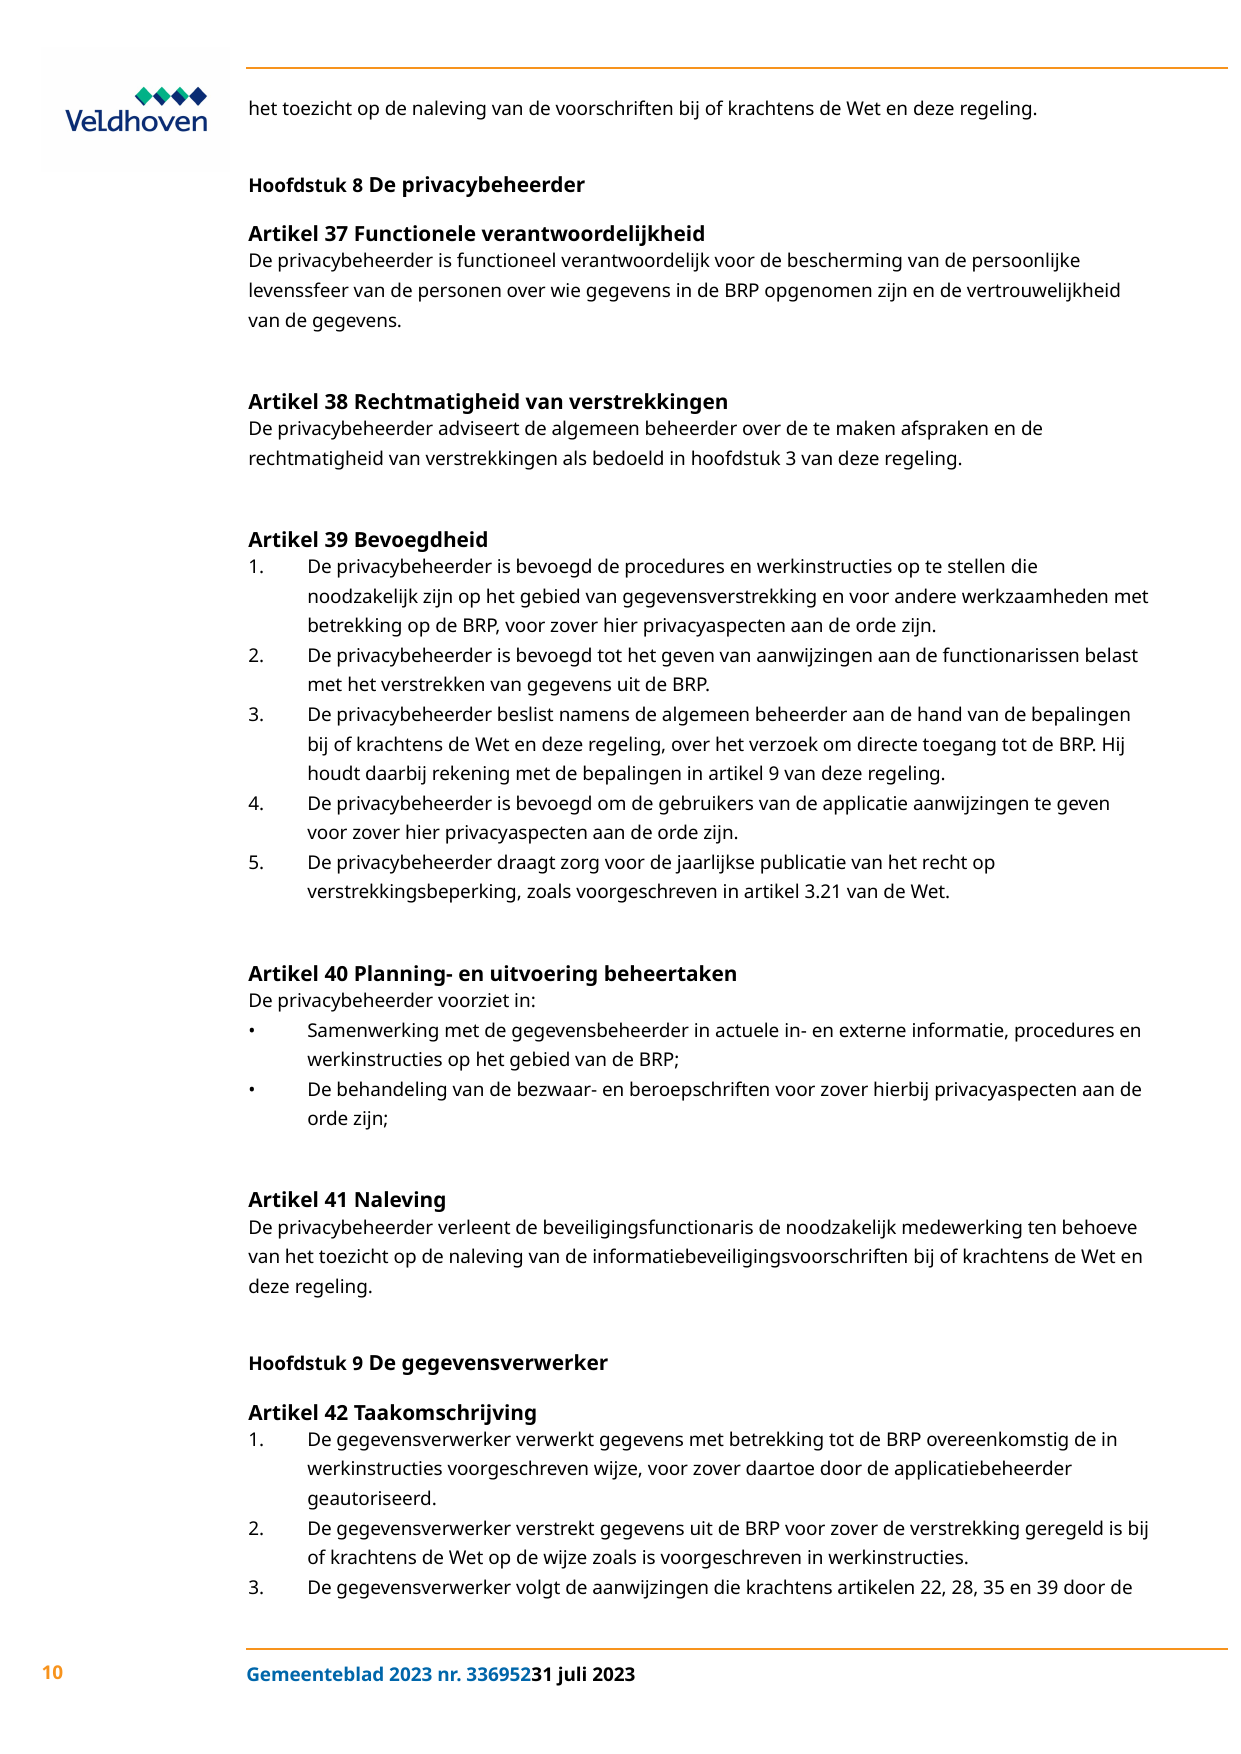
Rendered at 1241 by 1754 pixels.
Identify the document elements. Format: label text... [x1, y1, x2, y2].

list De behandeling van de bezwaar- en beroepschriften voor zover hierbij privacyaspecten aan de orde zijn; [248, 1076, 1152, 1131]
text De privacybeheerder adviseert de algemeen beheerder over de te maken afspraken en de rechtmatigheid van verstrekkingen als bedoeld in hoofdstuk 3 van deze regeling. [248, 415, 1152, 471]
text Hoofdstuk 9 De gegevensverwerker [248, 1348, 1152, 1377]
text Hoofdstuk 8 De privacybeheerder [248, 170, 1152, 198]
list De gegevensverwerker verwerkt gegevens met betrekking tot de BRP overeenkomstig de in werkinstructies voorgeschreven wijze, voor zover daartoe door de applicatiebeheerder geautoriseerd. [248, 1426, 1152, 1511]
list Samenwerking met de gegevensbeheerder in actuele in- en externe informatie, procedures en werkinstructies op het gebied van de BRP; [248, 1017, 1152, 1072]
list De privacybeheerder is bevoegd om de gebruikers van de applicatie aanwijzingen te geven voor zover hier privacyaspecten aan de orde zijn. [248, 790, 1152, 845]
list De gegevensverwerker volgt de aanwijzingen die krachtens artikelen 22, 28, 35 en 39 door de [248, 1574, 1152, 1600]
text De privacybeheerder voorziet in: [248, 987, 1152, 1013]
text Artikel 42 Taakomschrijving [248, 1398, 1152, 1426]
text Artikel 38 Rechtmatigheid van verstrekkingen [248, 387, 1152, 415]
list De privacybeheerder beslist namens de algemeen beheerder aan de hand van de bepalingen bij of krachtens de Wet en deze regeling, over het verzoek om directe toegang tot de BRP. Hij houdt daarbij rekening met de bepalingen in artikel 9 van deze regeling. [248, 701, 1152, 786]
list De gegevensverwerker verstrekt gegevens uit de BRP voor zover de verstrekking geregeld is bij of krachtens de Wet op de wijze zoals is voorgeschreven in werkinstructies. [248, 1515, 1152, 1570]
list De privacybeheerder draagt zorg voor de jaarlijkse publicatie van het recht op verstrekkingsbeperking, zoals voorgeschreven in artikel 3.21 van de Wet. [248, 849, 1152, 904]
text Artikel 37 Functionele verantwoordelijkheid [248, 219, 1152, 248]
text Artikel 40 Planning- en uitvoering beheertaken [248, 959, 1152, 987]
text Artikel 39 Bevoegdheid [248, 525, 1152, 553]
list De privacybeheerder is bevoegd de procedures en werkinstructies op te stellen die noodzakelijk zijn op het gebied van gegevensverstrekking en voor andere werkzaamheden met betrekking op de BRP, voor zover hier privacyaspecten aan de orde zijn. [248, 553, 1152, 638]
text Artikel 41 Naleving [248, 1186, 1152, 1214]
text De privacybeheerder verleent de beveiligingsfunctionaris de noodzakelijk medewerking ten behoeve van het toezicht op de naleving van de informatiebeveiligingsvoorschriften bij of krachtens de Wet en deze regeling. [248, 1214, 1152, 1299]
list De privacybeheerder is bevoegd tot het geven van aanwijzingen aan de functionarissen belast met het verstrekken van gegevens uit de BRP. [248, 642, 1152, 697]
text De privacybeheerder is functioneel verantwoordelijk voor de bescherming van de persoonlijke levenssfeer van de personen over wie gegevens in de BRP opgenomen zijn en de vertrouwelijkheid van de gegevens. [248, 248, 1152, 333]
picture [41, 47, 231, 172]
text het toezicht op de naleving van de voorschriften bij of krachtens de Wet en deze regeling. [248, 95, 1152, 121]
